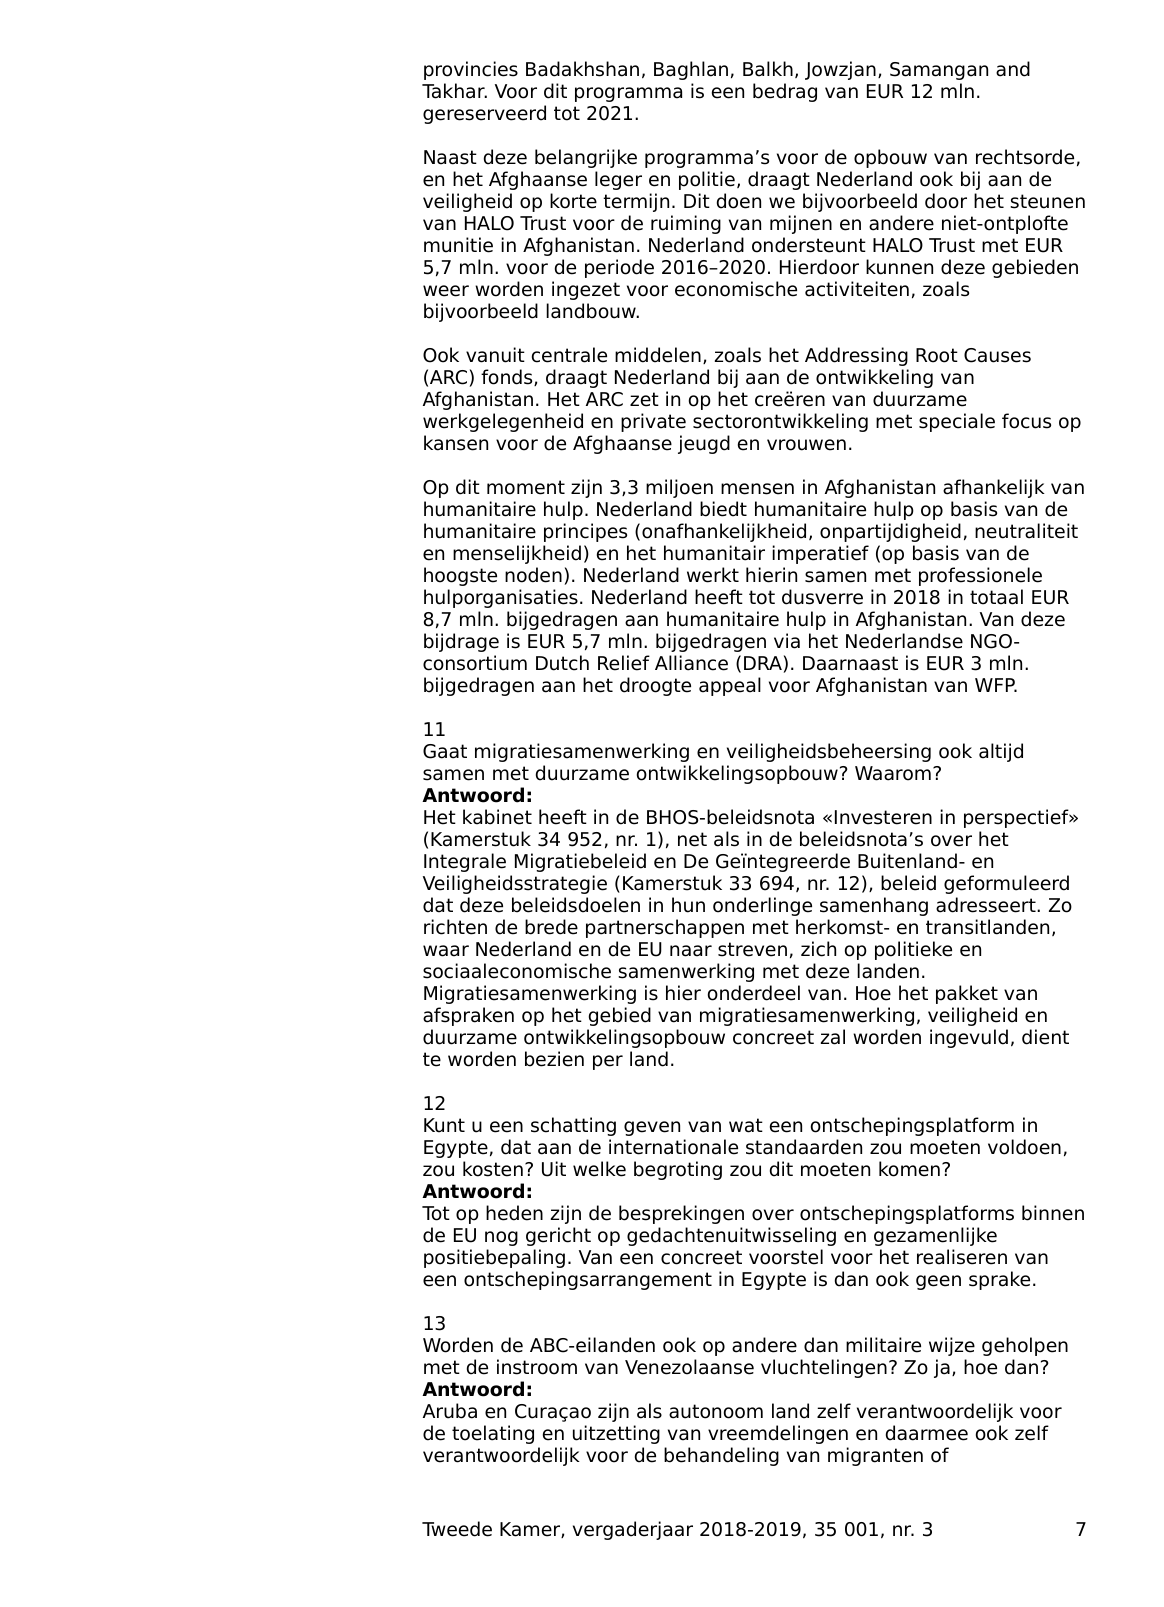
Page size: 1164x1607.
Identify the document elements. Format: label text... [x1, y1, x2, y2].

text Antwoord: [422, 1181, 1087, 1203]
text 13 [422, 1313, 1087, 1335]
text Het kabinet heeft in de BHOS-beleidsnota «Investeren in perspectief» (Kamerstuk 34 952, nr. 1), net als in de beleidsnota’s over het Integrale Migratiebeleid en De Geïntegreerde Buitenland- en Veiligheidsstrategie (Kamerstuk 33 694, nr. 12), beleid geformuleerd dat deze beleidsdoelen in hun onderlinge samenhang adresseert. Zo richten de brede partnerschappen met herkomst- en transitlanden, waar Nederland en de EU naar streven, zich op politieke en sociaaleconomische samenwerking met deze landen. Migratiesamenwerking is hier onderdeel van. Hoe het pakket van afspraken op het gebied van migratiesamenwerking, veiligheid en duurzame ontwikkelingsopbouw concreet zal worden ingevuld, dient te worden bezien per land. [422, 807, 1087, 1071]
text Gaat migratiesamenwerking en veiligheidsbeheersing ook altijd samen met duurzame ontwikkelingsopbouw? Waarom? [422, 741, 1087, 785]
text Naast deze belangrijke programma’s voor de opbouw van rechtsorde, en het Afghaanse leger en politie, draagt Nederland ook bij aan de veiligheid op korte termijn. Dit doen we bijvoorbeeld door het steunen van HALO Trust voor de ruiming van mijnen en andere niet-ontplofte munitie in Afghanistan. Nederland ondersteunt HALO Trust met EUR 5,7 mln. voor de periode 2016–2020. Hierdoor kunnen deze gebieden weer worden ingezet voor economische activiteiten, zoals bijvoorbeeld landbouw. [422, 147, 1087, 323]
text Ook vanuit centrale middelen, zoals het Addressing Root Causes (ARC) fonds, draagt Nederland bij aan de ontwikkeling van Afghanistan. Het ARC zet in op het creëren van duurzame werkgelegenheid en private sectorontwikkeling met speciale focus op kansen voor de Afghaanse jeugd en vrouwen. [422, 345, 1087, 455]
text provincies Badakhshan, Baghlan, Balkh, Jowzjan, Samangan and Takhar. Voor dit programma is een bedrag van EUR 12 mln. gereserveerd tot 2021. [422, 59, 1087, 125]
text 11 [422, 719, 1087, 741]
text Kunt u een schatting geven van wat een ontschepingsplatform in Egypte, dat aan de internationale standaarden zou moeten voldoen, zou kosten? Uit welke begroting zou dit moeten komen? [422, 1115, 1087, 1181]
text Antwoord: [422, 785, 1087, 807]
text Antwoord: [422, 1379, 1087, 1401]
text Aruba en Curaçao zijn als autonoom land zelf verantwoordelijk voor de toelating en uitzetting van vreemdelingen en daarmee ook zelf verantwoordelijk voor de behandeling van migranten of [422, 1401, 1087, 1467]
text Worden de ABC-eilanden ook op andere dan militaire wijze geholpen met de instroom van Venezolaanse vluchtelingen? Zo ja, hoe dan? [422, 1335, 1087, 1379]
text Op dit moment zijn 3,3 miljoen mensen in Afghanistan afhankelijk van humanitaire hulp. Nederland biedt humanitaire hulp op basis van de humanitaire principes (onafhankelijkheid, onpartijdigheid, neutraliteit en menselijkheid) en het humanitair imperatief (op basis van de hoogste noden). Nederland werkt hierin samen met professionele hulporganisaties. Nederland heeft tot dusverre in 2018 in totaal EUR 8,7 mln. bijgedragen aan humanitaire hulp in Afghanistan. Van deze bijdrage is EUR 5,7 mln. bijgedragen via het Nederlandse NGO-consortium Dutch Relief Alliance (DRA). Daarnaast is EUR 3 mln. bijgedragen aan het droogte appeal voor Afghanistan van WFP. [422, 477, 1087, 697]
text Tot op heden zijn de besprekingen over ontschepingsplatforms binnen de EU nog gericht op gedachtenuitwisseling en gezamenlijke positiebepaling. Van een concreet voorstel voor het realiseren van een ontschepingsarrangement in Egypte is dan ook geen sprake. [422, 1203, 1087, 1291]
text 12 [422, 1093, 1087, 1115]
